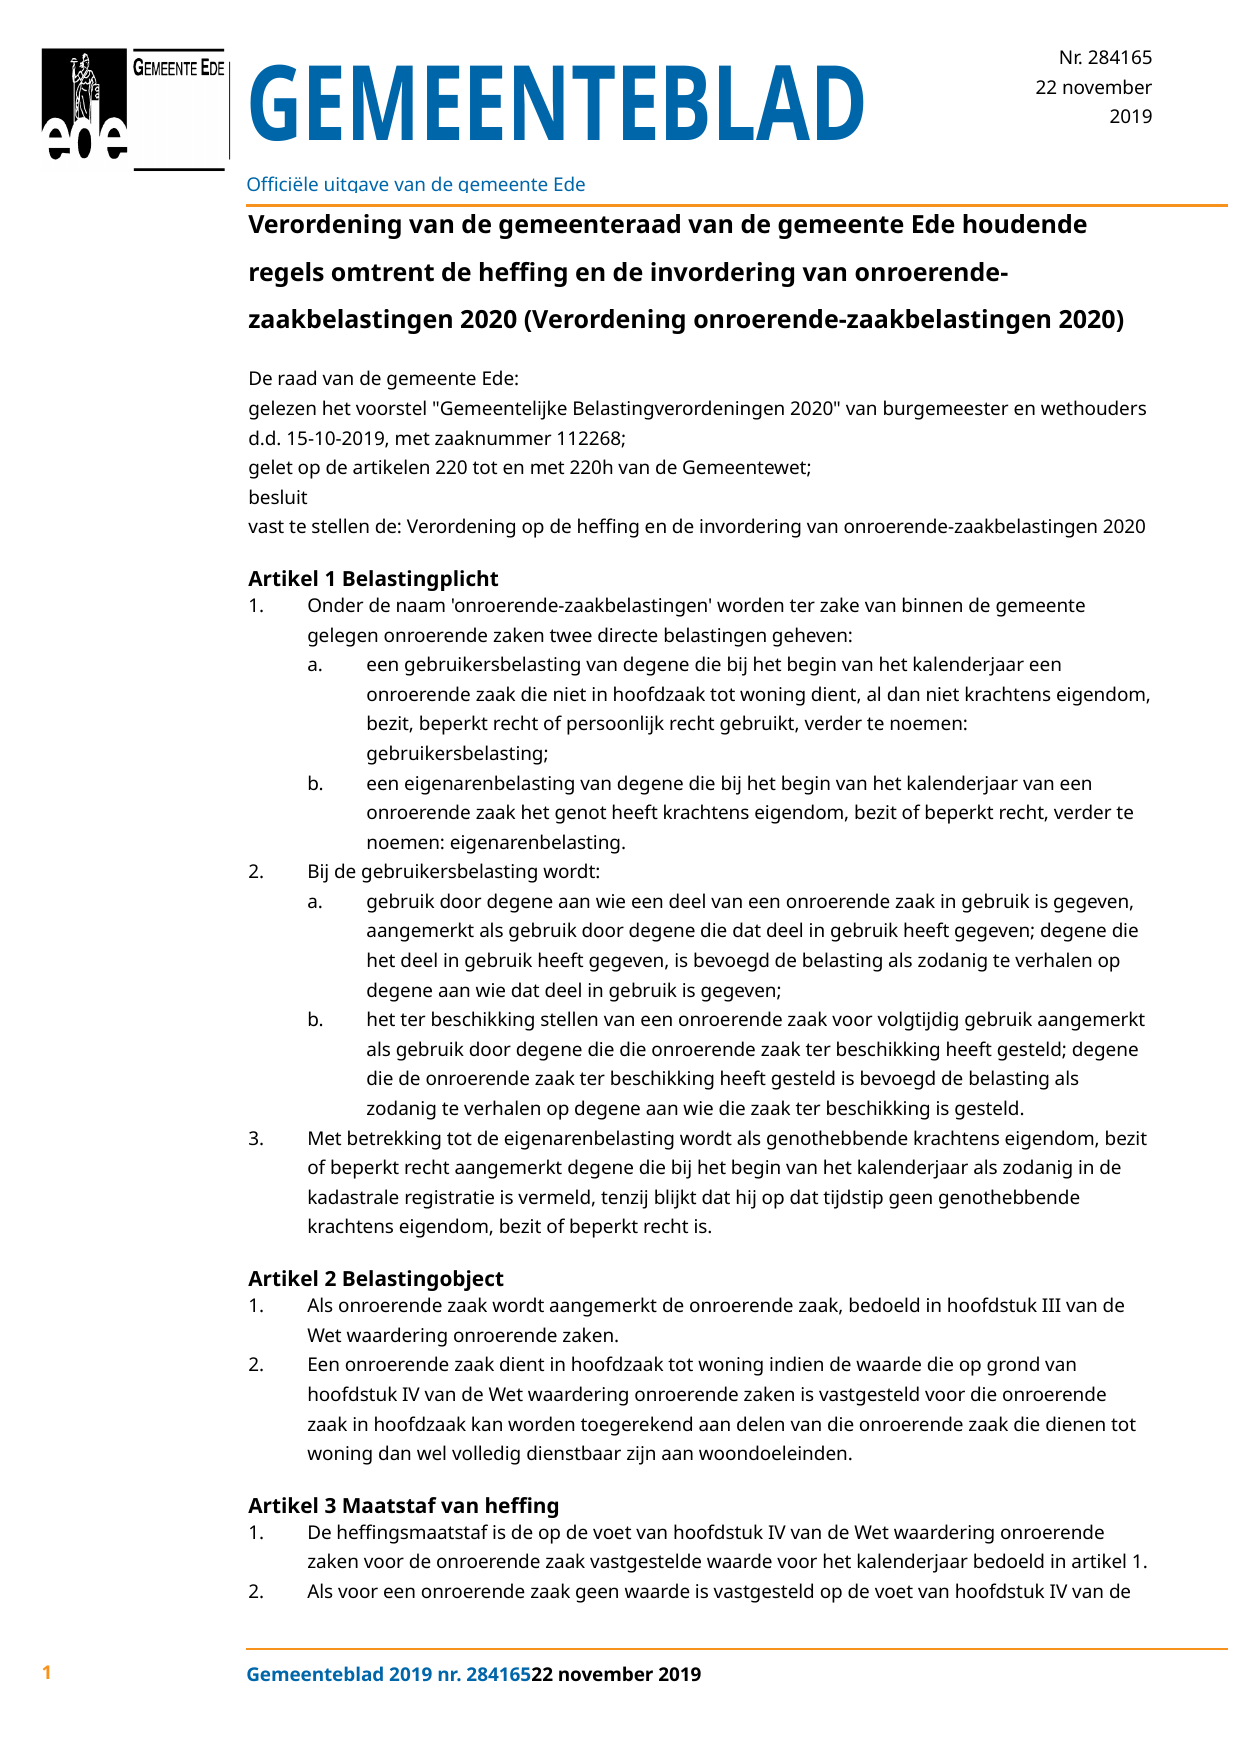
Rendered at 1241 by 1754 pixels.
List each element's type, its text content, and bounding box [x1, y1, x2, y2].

text Artikel 3 Maatstaf van heffing [248, 1491, 1152, 1519]
list een eigenarenbelasting van degene die bij het begin van het kalenderjaar van een onroerende zaak het genot heeft krachtens eigendom, bezit of beperkt recht, verder te noemen: eigenarenbelasting. [307, 770, 1152, 855]
list Onder de naam 'onroerende-zaakbelastingen' worden ter zake van binnen de gemeente gelegen onroerende zaken twee directe belastingen geheven: [248, 592, 1152, 648]
text besluit [248, 484, 1152, 509]
text gelet op de artikelen 220 tot en met 220h van de Gemeentewet; [248, 454, 1152, 480]
list Als voor een onroerende zaak geen waarde is vastgesteld op de voet van hoofdstuk IV van de [248, 1578, 1152, 1604]
picture [41, 47, 231, 172]
list De heffingsmaatstaf is de op de voet van hoofdstuk IV van de Wet waardering onroerende zaken voor de onroerende zaak vastgestelde waarde voor het kalenderjaar bedoeld in artikel 1. [248, 1519, 1152, 1574]
list Een onroerende zaak dient in hoofdzaak tot woning indien de waarde die op grond van hoofdstuk IV van de Wet waardering onroerende zaken is vastgesteld voor die onroerende zaak in hoofdzaak kan worden toegerekend aan delen van die onroerende zaak die dienen tot woning dan wel volledig dienstbaar zijn aan woondoeleinden. [248, 1352, 1152, 1466]
text gelezen het voorstel "Gemeentelijke Belastingverordeningen 2020" van burgemeester en wethouders d.d. 15-10-2019, met zaaknummer 112268; [248, 395, 1152, 450]
list Bij de gebruikersbelasting wordt: [248, 858, 1152, 884]
list gebruik door degene aan wie een deel van een onroerende zaak in gebruik is gegeven, aangemerkt als gebruik door degene die dat deel in gebruik heeft gegeven; degene die het deel in gebruik heeft gegeven, is bevoegd de belasting als zodanig te verhalen op degene aan wie dat deel in gebruik is gegeven; [307, 888, 1152, 1003]
text Artikel 2 Belastingobject [248, 1264, 1152, 1292]
list Als onroerende zaak wordt aangemerkt de onroerende zaak, bedoeld in hoofdstuk III van de Wet waardering onroerende zaken. [248, 1292, 1152, 1348]
text vast te stellen de: Verordening op de heffing en de invordering van onroerende-zaakbelastingen 2020 [248, 513, 1152, 539]
list Met betrekking tot de eigenarenbelasting wordt als genothebbende krachtens eigendom, bezit of beperkt recht aangemerkt degene die bij het begin van het kalenderjaar als zodanig in de kadastrale registratie is vermeld, tenzij blijkt dat hij op dat tijdstip geen genothebbende krachtens eigendom, bezit of beperkt recht is. [248, 1125, 1152, 1239]
text Verordening van de gemeenteraad van de gemeente Ede houdende regels omtrent de heffing en de invordering van onroerende-zaakbelastingen 2020 (Verordening onroerende-zaakbelastingen 2020) [248, 207, 1152, 336]
list het ter beschikking stellen van een onroerende zaak voor volgtijdig gebruik aangemerkt als gebruik door degene die die onroerende zaak ter beschikking heeft gesteld; degene die de onroerende zaak ter beschikking heeft gesteld is bevoegd de belasting als zodanig te verhalen op degene aan wie die zaak ter beschikking is gesteld. [307, 1006, 1152, 1121]
text De raad van de gemeente Ede: [248, 366, 1152, 391]
text Artikel 1 Belastingplicht [248, 564, 1152, 592]
list een gebruikersbelasting van degene die bij het begin van het kalenderjaar een onroerende zaak die niet in hoofdzaak tot woning dient, al dan niet krachtens eigendom, bezit, beperkt recht of persoonlijk recht gebruikt, verder te noemen: gebruikersbelasting; [307, 651, 1152, 766]
